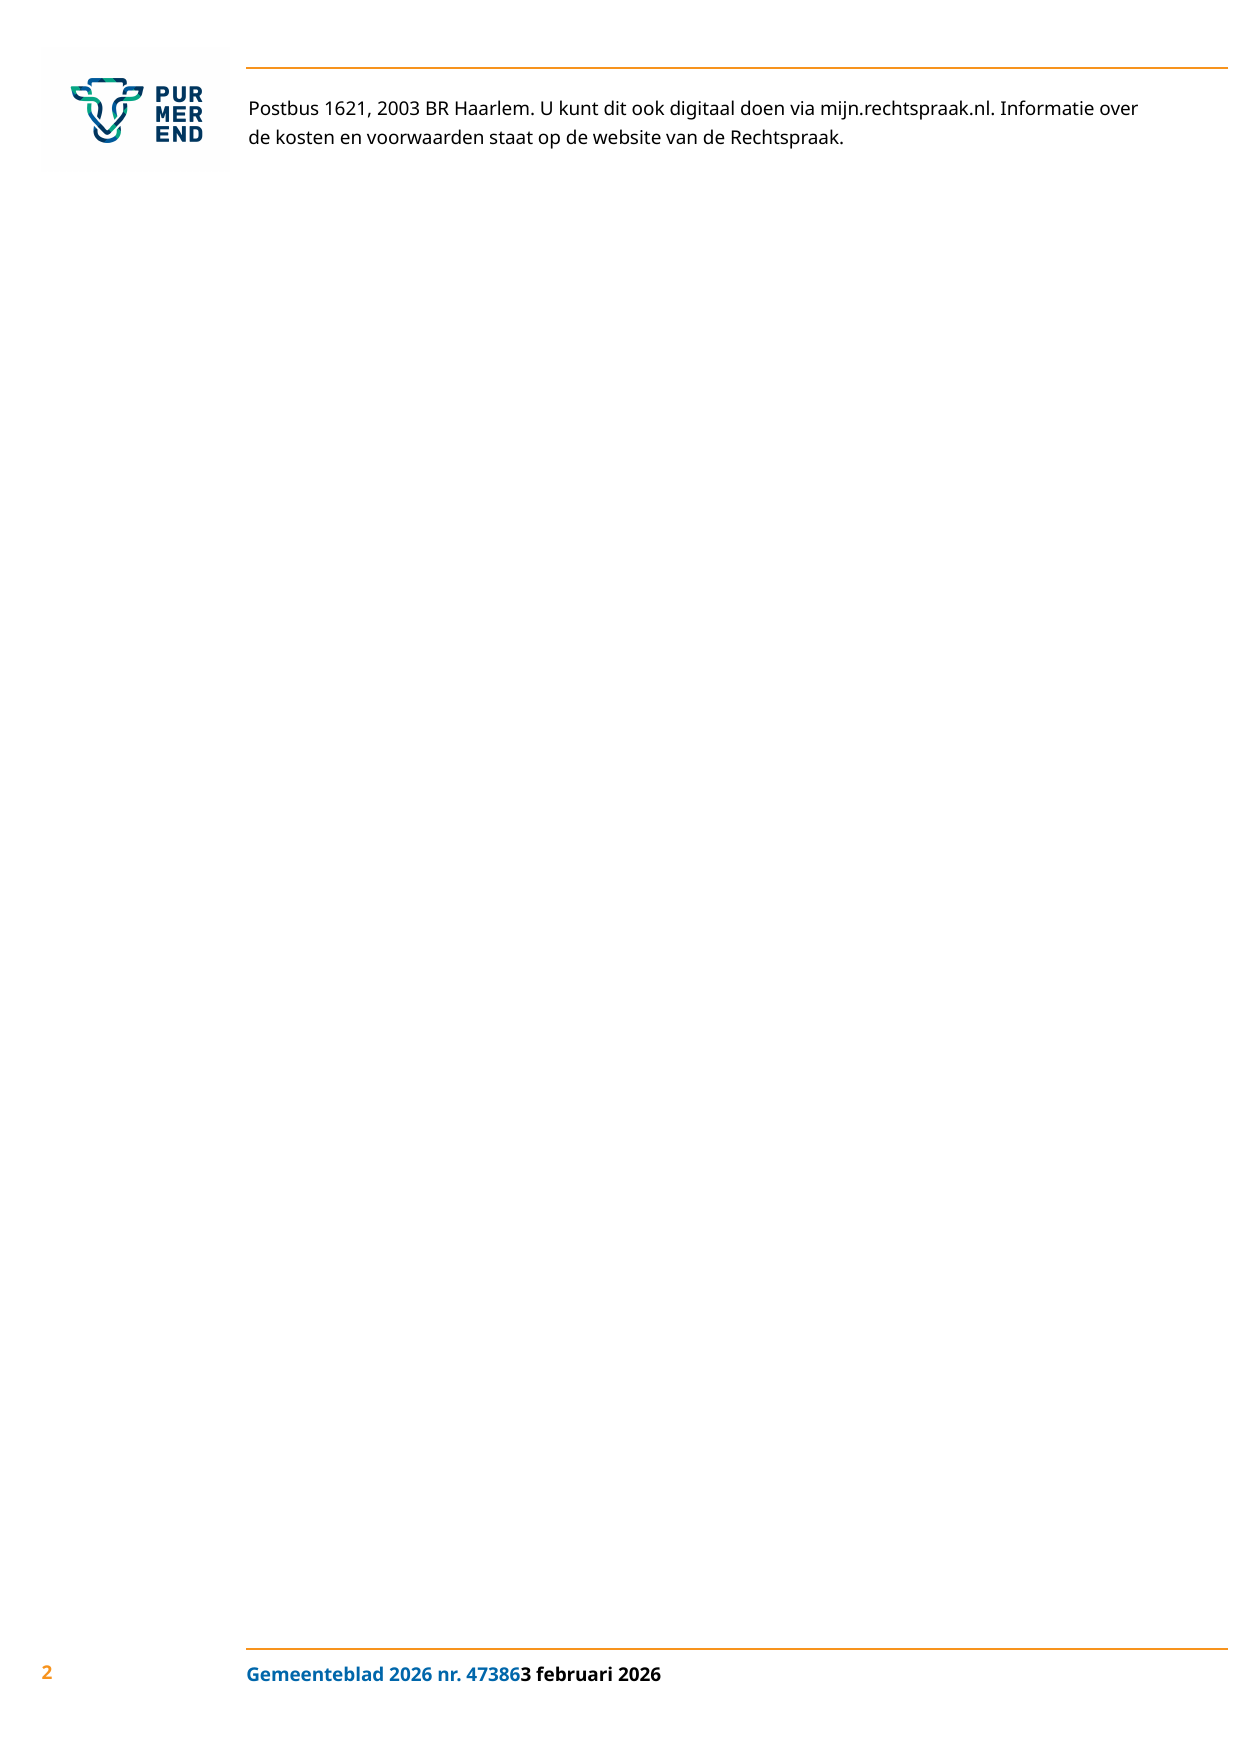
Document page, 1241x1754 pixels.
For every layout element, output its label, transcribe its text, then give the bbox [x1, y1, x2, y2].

text Postbus 1621, 2003 BR Haarlem. U kunt dit ook digitaal doen via mijn.rechtspraak.nl. Informatie over de kosten en voorwaarden staat op de website van de Rechtspraak. [248, 95, 1152, 150]
picture [41, 47, 231, 172]
